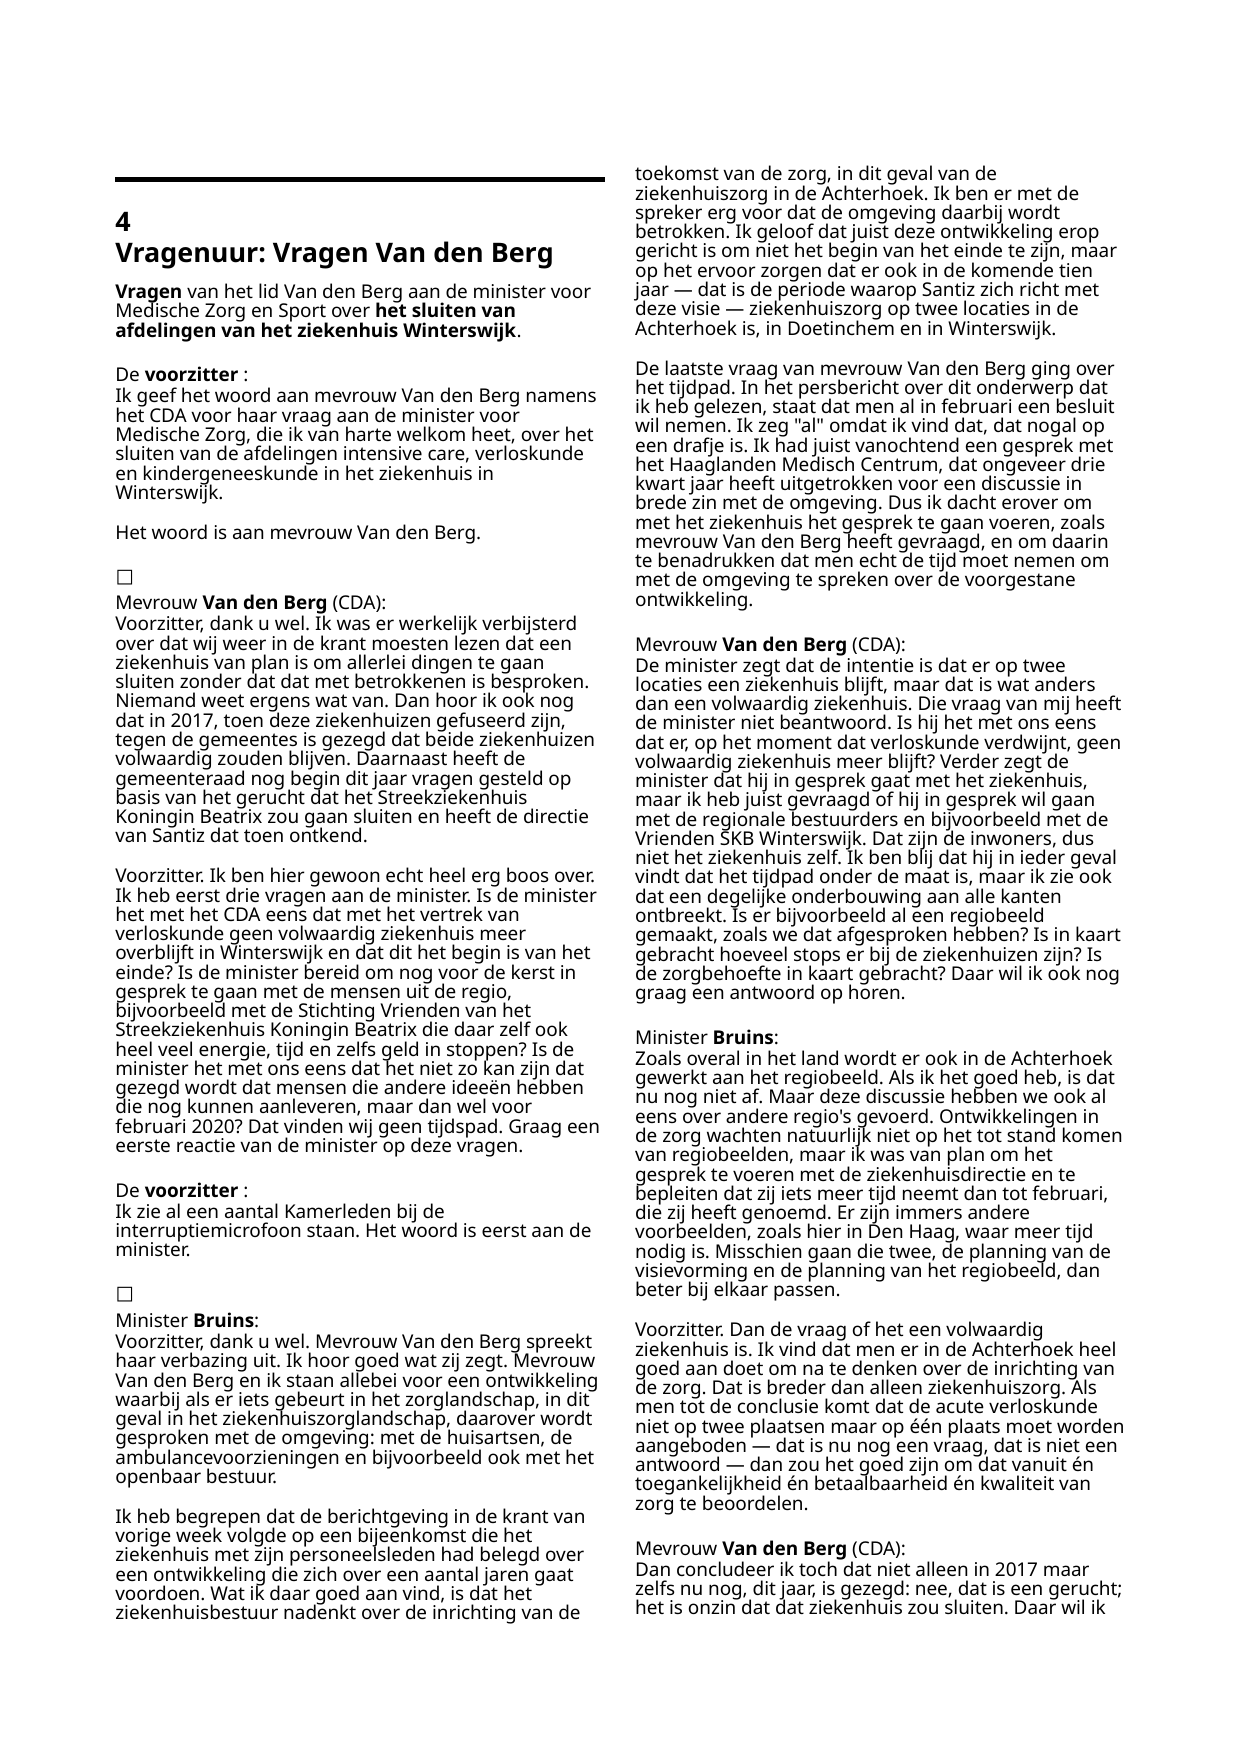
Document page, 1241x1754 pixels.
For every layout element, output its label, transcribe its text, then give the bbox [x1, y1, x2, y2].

text 4 [115, 203, 605, 239]
text Zoals overal in het land wordt er ook in de Achterhoek gewerkt aan het regiobeeld. Als ik het goed heb, is dat nu nog niet af. Maar deze discussie hebben we ook al eens over andere regio's gevoerd. Ontwikkelingen in de zorg wachten natuurlijk niet op het tot stand komen van regiobeelden, maar ik was van plan om het gesprek te voeren met de ziekenhuisdirectie en te bepleiten dat zij iets meer tijd neemt dan tot februari, die zij heeft genoemd. Er zijn immers andere voorbeelden, zoals hier in Den Haag, waar meer tijd nodig is. Misschien gaan die twee, de planning van de visievorming en de planning van het regiobeeld, dan beter bij elkaar passen. [635, 1050, 1125, 1301]
text Minister Bruins: [635, 1024, 1125, 1050]
text De voorzitter : [115, 1177, 605, 1203]
text Voorzitter, dank u wel. Mevrouw Van den Berg spreekt haar verbazing uit. Ik hoor goed wat zij zegt. Mevrouw Van den Berg en ik staan allebei voor een ontwikkeling waarbij als er iets gebeurt in het zorglandschap, in dit geval in het ziekenhuiszorglandschap, daarover wordt gesproken met de omgeving: met de huisartsen, de ambulancevoorzieningen en bijvoorbeeld ook met het openbaar bestuur. [115, 1333, 605, 1487]
text Vragen van het lid Van den Berg aan de minister voor Medische Zorg en Sport over het sluiten van afdelingen van het ziekenhuis Winterswijk. [115, 283, 605, 341]
text Minister Bruins: [115, 1307, 605, 1333]
text Mevrouw Van den Berg (CDA): [115, 589, 605, 615]
text De laatste vraag van mevrouw Van den Berg ging over het tijdpad. In het persbericht over dit onderwerp dat ik heb gelezen, staat dat men al in februari een besluit wil nemen. Ik zeg "al" omdat ik vind dat, dat nogal op een drafje is. Ik had juist vanochtend een gesprek met het Haaglanden Medisch Centrum, dat ongeveer drie kwart jaar heeft uitgetrokken voor een discussie in brede zin met de omgeving. Dus ik dacht erover om met het ziekenhuis het gesprek te gaan voeren, zoals mevrouw Van den Berg heeft gevraagd, en om daarin te benadrukken dat men echt de tijd moet nemen om met de omgeving te spreken over de voorgestane ontwikkeling. [635, 359, 1125, 610]
text ⬜ [115, 564, 605, 589]
text De voorzitter : [115, 362, 605, 387]
text toekomst van de zorg, in dit geval van de ziekenhuiszorg in de Achterhoek. Ik ben er met de spreker erg voor dat de omgeving daarbij wordt betrokken. Ik geloof dat juist deze ontwikkeling erop gericht is om niet het begin van het einde te zijn, maar op het ervoor zorgen dat er ook in de komende tien jaar — dat is de periode waarop Santiz zich richt met deze visie — ziekenhuiszorg op twee locaties in de Achterhoek is, in Doetinchem en in Winterswijk. [635, 165, 1125, 339]
text Het woord is aan mevrouw Van den Berg. [115, 524, 605, 543]
text Voorzitter. Dan de vraag of het een volwaardig ziekenhuis is. Ik vind dat men er in de Achterhoek heel goed aan doet om na te denken over de inrichting van de zorg. Dat is breder dan alleen ziekenhuiszorg. Als men tot de conclusie komt dat de acute verloskunde niet op twee plaatsen maar op één plaats moet worden aangeboden — dat is nu nog een vraag, dat is niet een antwoord — dan zou het goed zijn om dat vanuit én toegankelijkheid én betaalbaarheid én kwaliteit van zorg te beoordelen. [635, 1321, 1125, 1514]
text Voorzitter, dank u wel. Ik was er werkelijk verbijsterd over dat wij weer in de krant moesten lezen dat een ziekenhuis van plan is om allerlei dingen te gaan sluiten zonder dat dat met betrokkenen is besproken. Niemand weet ergens wat van. Dan hoor ik ook nog dat in 2017, toen deze ziekenhuizen gefuseerd zijn, tegen de gemeentes is gezegd dat beide ziekenhuizen volwaardig zouden blijven. Daarnaast heeft de gemeenteraad nog begin dit jaar vragen gesteld op basis van het gerucht dat het Streekziekenhuis Koningin Beatrix zou gaan sluiten en heeft de directie van Santiz dat toen ontkend. [115, 615, 605, 847]
text Mevrouw Van den Berg (CDA): [635, 631, 1125, 657]
text Ik geef het woord aan mevrouw Van den Berg namens het CDA voor haar vraag aan de minister voor Medische Zorg, die ik van harte welkom heet, over het sluiten van de afdelingen intensive care, verloskunde en kindergeneeskunde in het ziekenhuis in Winterswijk. [115, 387, 605, 503]
text ⬜ [115, 1282, 605, 1307]
text Voorzitter. Ik ben hier gewoon echt heel erg boos over. Ik heb eerst drie vragen aan de minister. Is de minister het met het CDA eens dat met het vertrek van verloskunde geen volwaardig ziekenhuis meer overblijft in Winterswijk en dat dit het begin is van het einde? Is de minister bereid om nog voor de kerst in gesprek te gaan met de mensen uit de regio, bijvoorbeeld met de Stichting Vrienden van het Streekziekenhuis Koningin Beatrix die daar zelf ook heel veel energie, tijd en zelfs geld in stoppen? Is de minister het met ons eens dat het niet zo kan zijn dat gezegd wordt dat mensen die andere ideeën hebben die nog kunnen aanleveren, maar dan wel voor februari 2020? Dat vinden wij geen tijdspad. Graag een eerste reactie van de minister op deze vragen. [115, 867, 605, 1156]
text Dan concludeer ik toch dat niet alleen in 2017 maar zelfs nu nog, dit jaar, is gezegd: nee, dat is een gerucht; het is onzin dat dat ziekenhuis zou sluiten. Daar wil ik [635, 1561, 1125, 1618]
text Mevrouw Van den Berg (CDA): [635, 1535, 1125, 1561]
text Ik zie al een aantal Kamerleden bij de interruptiemicrofoon staan. Het woord is eerst aan de minister. [115, 1203, 605, 1261]
text Vragenuur: Vragen Van den Berg [115, 239, 605, 283]
text Ik heb begrepen dat de berichtgeving in de krant van vorige week volgde op een bijeenkomst die het ziekenhuis met zijn personeelsleden had belegd over een ontwikkeling die zich over een aantal jaren gaat voordoen. Wat ik daar goed aan vind, is dat het ziekenhuisbestuur nadenkt over de inrichting van de [115, 1508, 605, 1623]
text De minister zegt dat de intentie is dat er op twee locaties een ziekenhuis blijft, maar dat is wat anders dan een volwaardig ziekenhuis. Die vraag van mij heeft de minister niet beantwoord. Is hij het met ons eens dat er, op het moment dat verloskunde verdwijnt, geen volwaardig ziekenhuis meer blijft? Verder zegt de minister dat hij in gesprek gaat met het ziekenhuis, maar ik heb juist gevraagd of hij in gesprek wil gaan met de regionale bestuurders en bijvoorbeeld met de Vrienden SKB Winterswijk. Dat zijn de inwoners, dus niet het ziekenhuis zelf. Ik ben blij dat hij in ieder geval vindt dat het tijdpad onder de maat is, maar ik zie ook dat een degelijke onderbouwing aan alle kanten ontbreekt. Is er bijvoorbeeld al een regiobeeld gemaakt, zoals we dat afgesproken hebben? Is in kaart gebracht hoeveel stops er bij de ziekenhuizen zijn? Is de zorgbehoefte in kaart gebracht? Daar wil ik ook nog graag een antwoord op horen. [635, 657, 1125, 1003]
